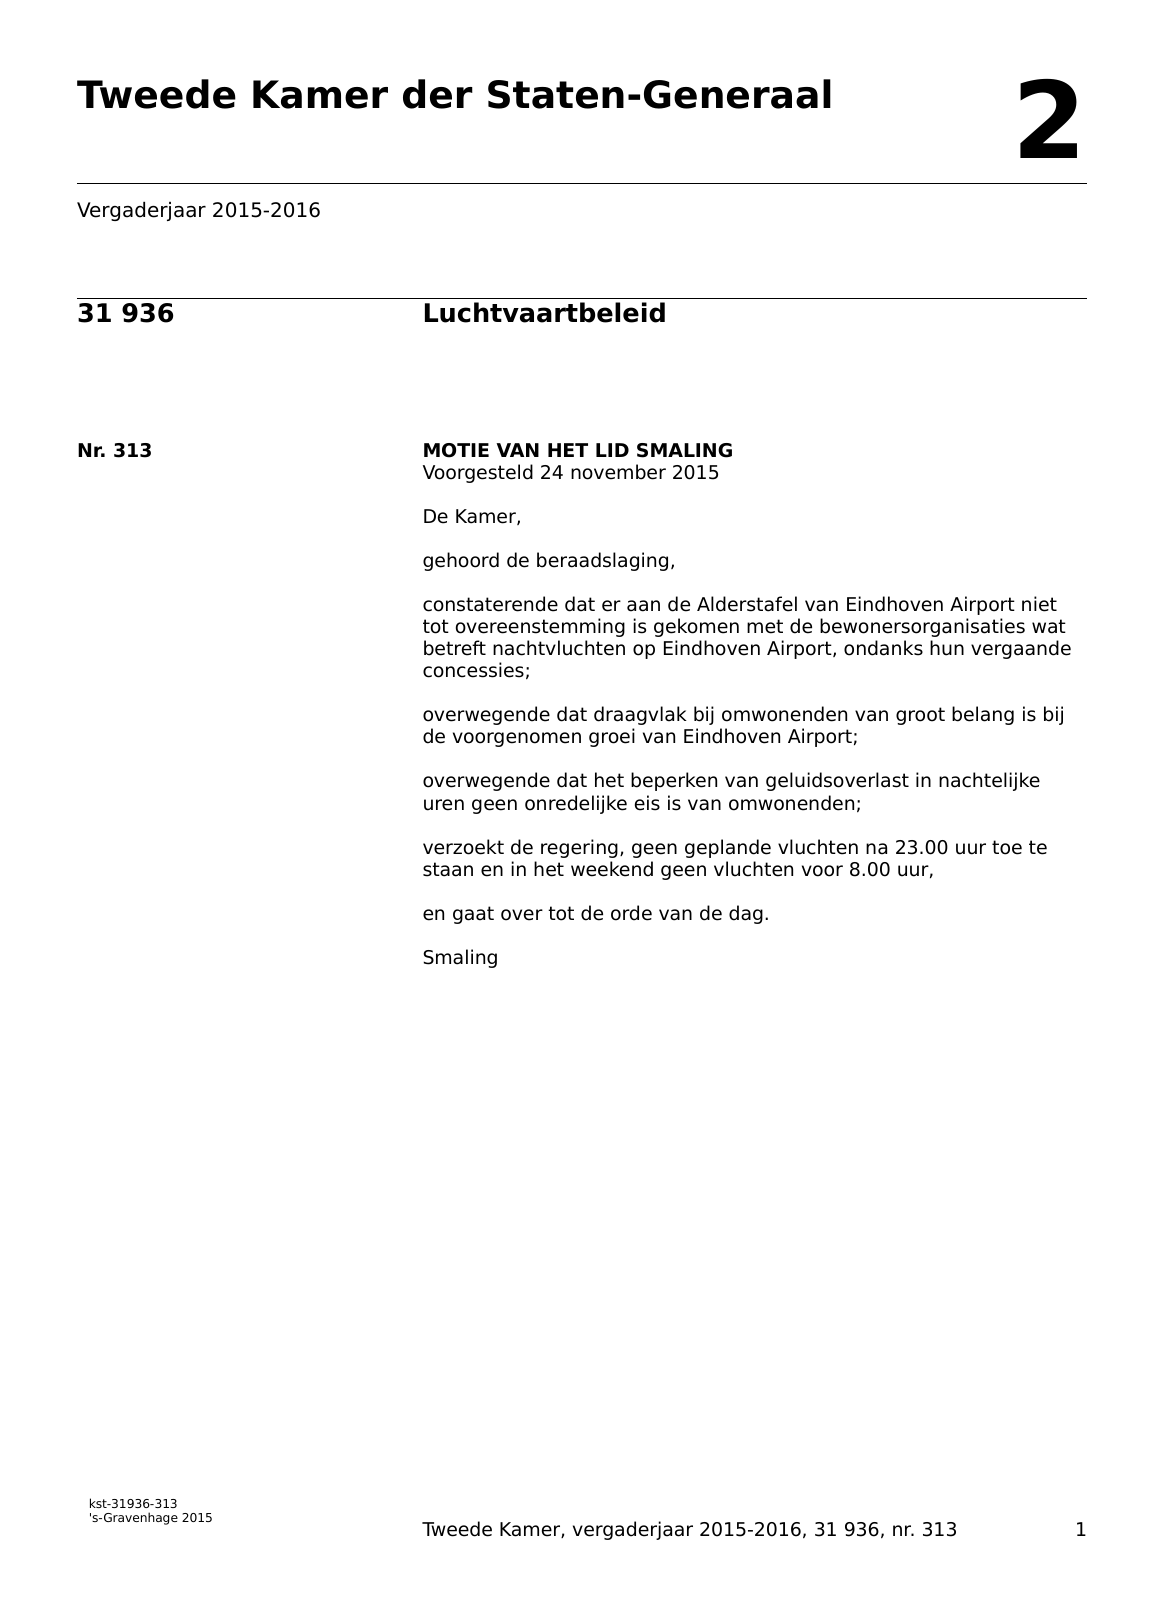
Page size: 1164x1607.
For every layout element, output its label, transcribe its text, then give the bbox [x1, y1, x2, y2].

subtitle Nr. 313 MOTIE VAN HET LID SMALING [77, 440, 1087, 462]
table_header 2 [886, 59, 1087, 183]
table_header Tweede Kamer der Staten-Generaal [77, 59, 886, 183]
text kst-31936-313 [88, 1497, 323, 1511]
subtitle 31 936 Luchtvaartbeleid [77, 299, 1087, 329]
text overwegende dat het beperken van geluidsoverlast in nachtelijke uren geen onredelijke eis is van omwonenden; [422, 770, 1087, 814]
table_cell Vergaderjaar 2015-2016 [77, 184, 1087, 298]
text verzoekt de regering, geen geplande vluchten na 23.00 uur toe te staan en in het weekend geen vluchten voor 8.00 uur, [422, 837, 1087, 881]
text Smaling [422, 947, 1087, 969]
text gehoord de beraadslaging, [422, 550, 1087, 572]
text overwegende dat draagvlak bij omwonenden van groot belang is bij de voorgenomen groei van Eindhoven Airport; [422, 704, 1087, 748]
text 's-Gravenhage 2015 [88, 1511, 323, 1525]
text constaterende dat er aan de Alderstafel van Eindhoven Airport niet tot overeenstemming is gekomen met de bewonersorganisaties wat betreft nachtvluchten op Eindhoven Airport, ondanks hun vergaande concessies; [422, 594, 1087, 682]
text De Kamer, [422, 506, 1087, 528]
text en gaat over tot de orde van de dag. [422, 903, 1087, 925]
text Voorgesteld 24 november 2015 [422, 462, 1087, 484]
